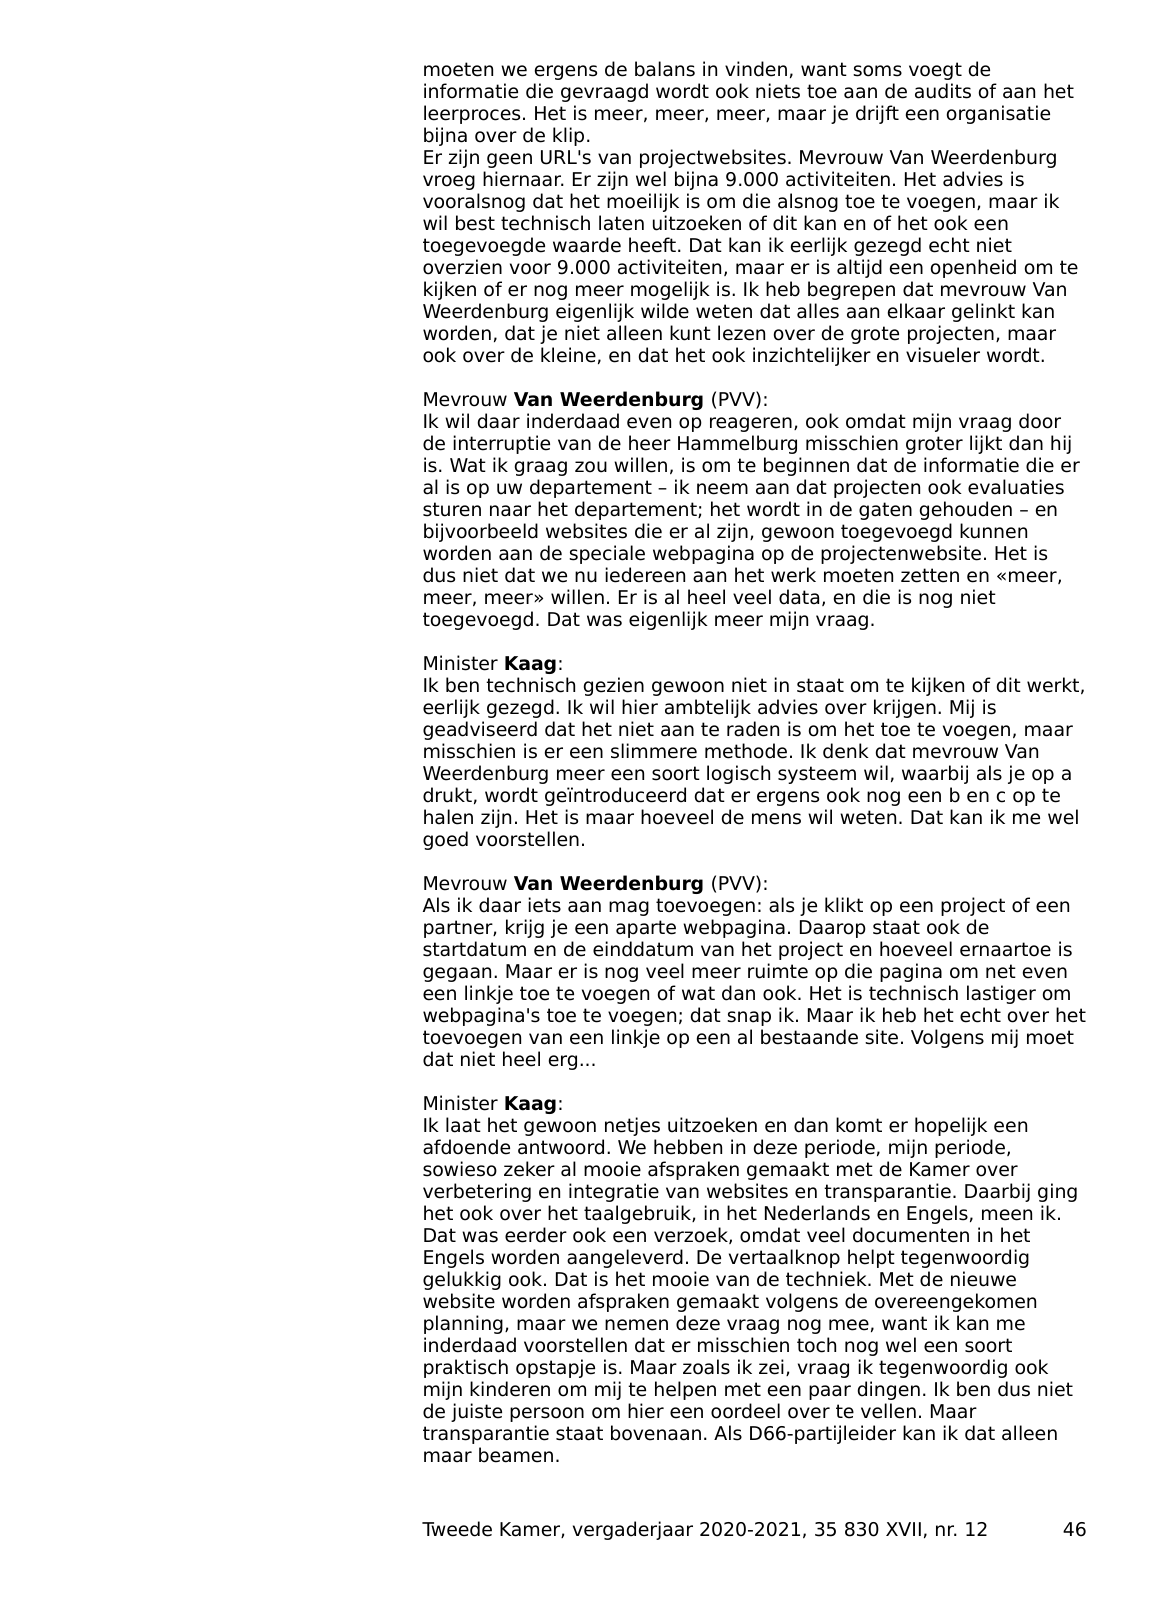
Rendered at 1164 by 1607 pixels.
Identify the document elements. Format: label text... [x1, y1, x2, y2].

text moeten we ergens de balans in vinden, want soms voegt de informatie die gevraagd wordt ook niets toe aan de audits of aan het leerproces. Het is meer, meer, meer, maar je drijft een organisatie bijna over de klip. [422, 59, 1087, 147]
text Ik laat het gewoon netjes uitzoeken en dan komt er hopelijk een afdoende antwoord. We hebben in deze periode, mijn periode, sowieso zeker al mooie afspraken gemaakt met de Kamer over verbetering en integratie van websites en transparantie. Daarbij ging het ook over het taalgebruik, in het Nederlands en Engels, meen ik. Dat was eerder ook een verzoek, omdat veel documenten in het Engels worden aangeleverd. De vertaalknop helpt tegenwoordig gelukkig ook. Dat is het mooie van de techniek. Met de nieuwe website worden afspraken gemaakt volgens de overeengekomen planning, maar we nemen deze vraag nog mee, want ik kan me inderdaad voorstellen dat er misschien toch nog wel een soort praktisch opstapje is. Maar zoals ik zei, vraag ik tegenwoordig ook mijn kinderen om mij te helpen met een paar dingen. Ik ben dus niet de juiste persoon om hier een oordeel over te vellen. Maar transparantie staat bovenaan. Als D66-partijleider kan ik dat alleen maar beamen. [422, 1115, 1087, 1467]
text Minister Kaag: [422, 1093, 1087, 1115]
text Mevrouw Van Weerdenburg (PVV): [422, 389, 1087, 411]
text Ik wil daar inderdaad even op reageren, ook omdat mijn vraag door de interruptie van de heer Hammelburg misschien groter lijkt dan hij is. Wat ik graag zou willen, is om te beginnen dat de informatie die er al is op uw departement – ik neem aan dat projecten ook evaluaties sturen naar het departement; het wordt in de gaten gehouden – en bijvoorbeeld websites die er al zijn, gewoon toegevoegd kunnen worden aan de speciale webpagina op de projectenwebsite. Het is dus niet dat we nu iedereen aan het werk moeten zetten en «meer, meer, meer» willen. Er is al heel veel data, en die is nog niet toegevoegd. Dat was eigenlijk meer mijn vraag. [422, 411, 1087, 631]
text Als ik daar iets aan mag toevoegen: als je klikt op een project of een partner, krijg je een aparte webpagina. Daarop staat ook de startdatum en de einddatum van het project en hoeveel ernaartoe is gegaan. Maar er is nog veel meer ruimte op die pagina om net even een linkje toe te voegen of wat dan ook. Het is technisch lastiger om webpagina's toe te voegen; dat snap ik. Maar ik heb het echt over het toevoegen van een linkje op een al bestaande site. Volgens mij moet dat niet heel erg... [422, 895, 1087, 1071]
text Ik ben technisch gezien gewoon niet in staat om te kijken of dit werkt, eerlijk gezegd. Ik wil hier ambtelijk advies over krijgen. Mij is geadviseerd dat het niet aan te raden is om het toe te voegen, maar misschien is er een slimmere methode. Ik denk dat mevrouw Van Weerdenburg meer een soort logisch systeem wil, waarbij als je op a drukt, wordt geïntroduceerd dat er ergens ook nog een b en c op te halen zijn. Het is maar hoeveel de mens wil weten. Dat kan ik me wel goed voorstellen. [422, 675, 1087, 851]
text Minister Kaag: [422, 653, 1087, 675]
text Mevrouw Van Weerdenburg (PVV): [422, 873, 1087, 895]
text Er zijn geen URL's van projectwebsites. Mevrouw Van Weerdenburg vroeg hiernaar. Er zijn wel bijna 9.000 activiteiten. Het advies is vooralsnog dat het moeilijk is om die alsnog toe te voegen, maar ik wil best technisch laten uitzoeken of dit kan en of het ook een toegevoegde waarde heeft. Dat kan ik eerlijk gezegd echt niet overzien voor 9.000 activiteiten, maar er is altijd een openheid om te kijken of er nog meer mogelijk is. Ik heb begrepen dat mevrouw Van Weerdenburg eigenlijk wilde weten dat alles aan elkaar gelinkt kan worden, dat je niet alleen kunt lezen over de grote projecten, maar ook over de kleine, en dat het ook inzichtelijker en visueler wordt. [422, 147, 1087, 367]
